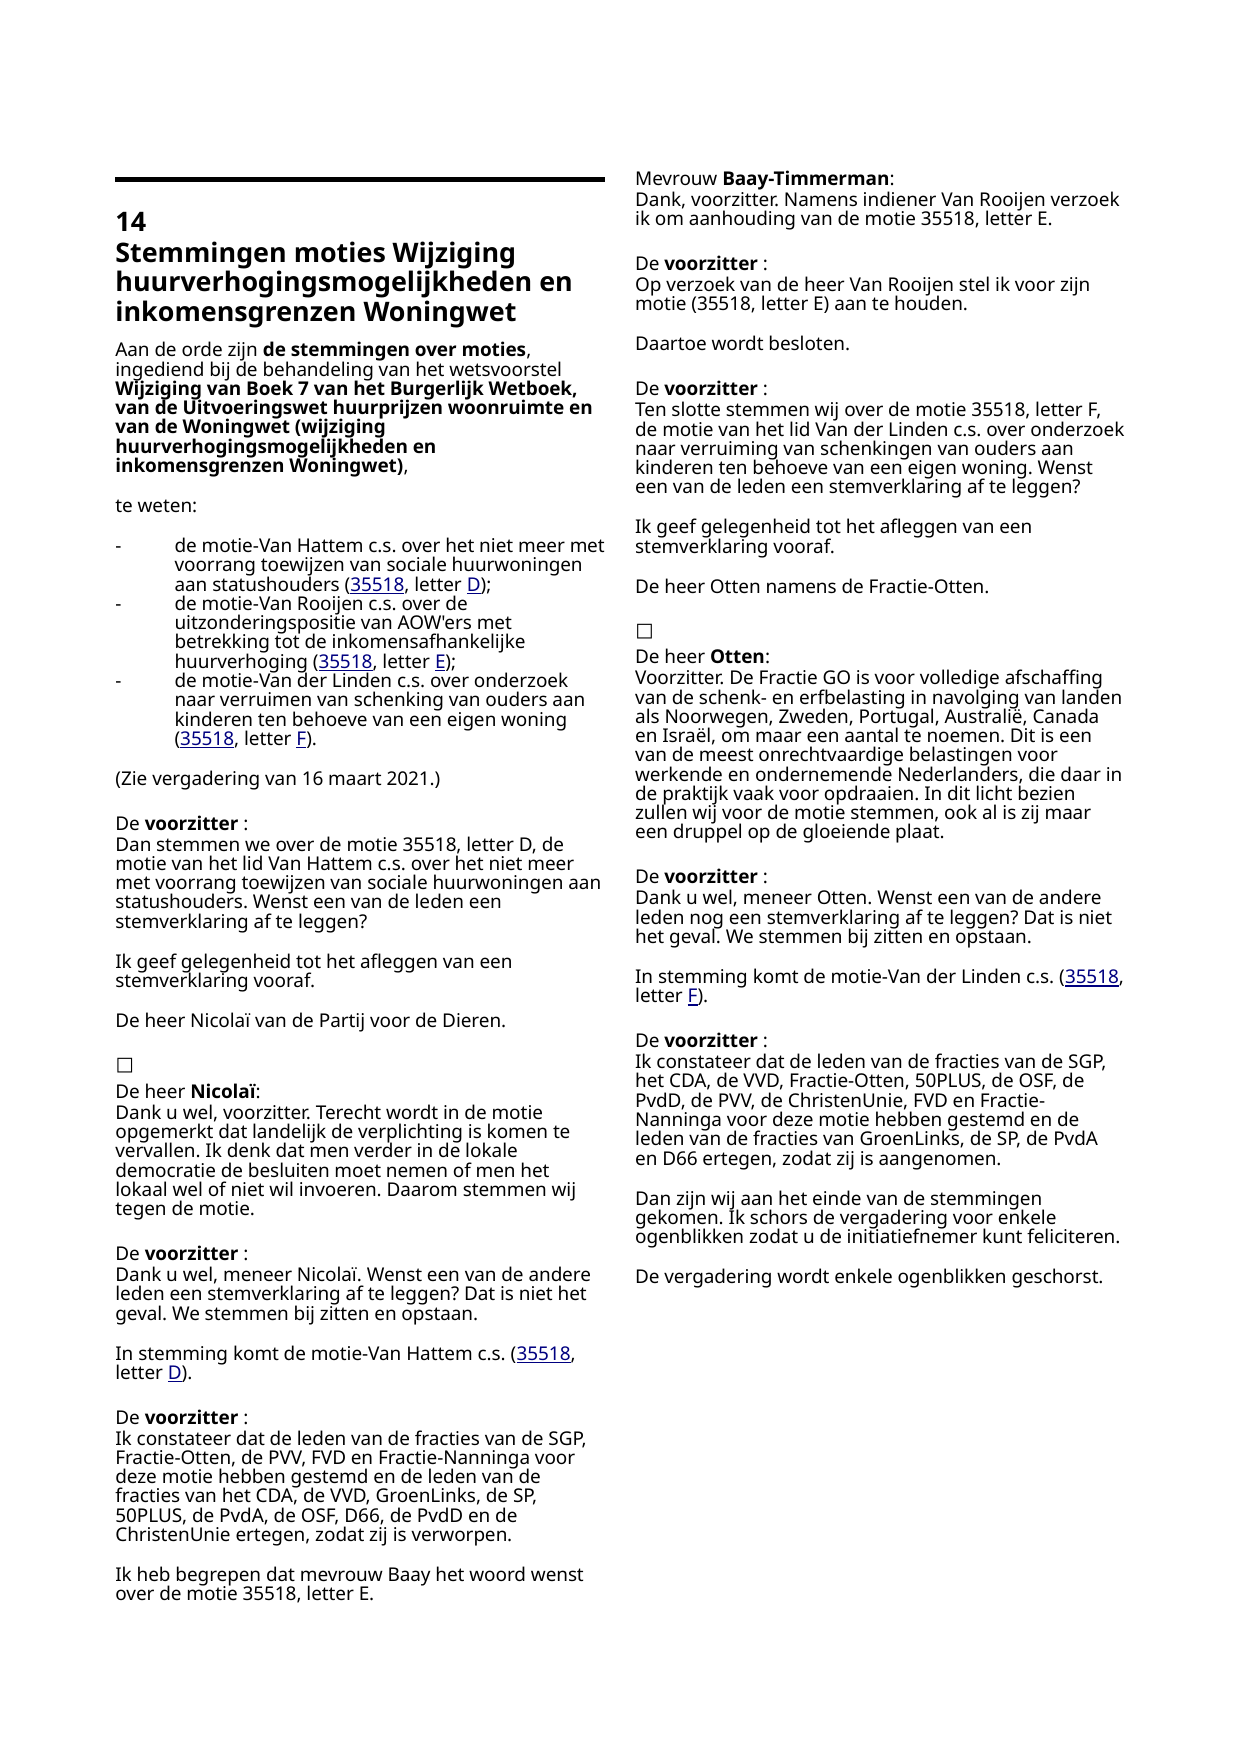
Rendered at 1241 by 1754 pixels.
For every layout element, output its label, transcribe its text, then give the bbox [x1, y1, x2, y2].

text De voorzitter : [115, 1404, 605, 1430]
text Daartoe wordt besloten. [635, 335, 1125, 355]
text Dan stemmen we over de motie 35518, letter D, de motie van het lid Van Hattem c.s. over het niet meer met voorrang toewijzen van sociale huurwoningen aan statushouders. Wenst een van de leden een stemverklaring af te leggen? [115, 836, 605, 932]
text Ik geef gelegenheid tot het afleggen van een stemverklaring vooraf. [635, 518, 1125, 557]
text ⬜ [635, 618, 1125, 644]
text De heer Nicolaï van de Partij voor de Dieren. [115, 1012, 605, 1031]
text In stemming komt de motie-Van Hattem c.s. (35518, letter D). [115, 1344, 605, 1383]
text De voorzitter : [635, 250, 1125, 276]
text De voorzitter : [115, 810, 605, 836]
text De voorzitter : [115, 1240, 605, 1266]
text 14 [115, 203, 605, 239]
text Ik geef gelegenheid tot het afleggen van een stemverklaring vooraf. [115, 953, 605, 991]
text De voorzitter : [635, 864, 1125, 889]
text De voorzitter : [635, 1027, 1125, 1053]
text Ik constateer dat de leden van de fracties van de SGP, het CDA, de VVD, Fractie-Otten, 50PLUS, de OSF, de PvdD, de PVV, de ChristenUnie, FVD en Fractie-Nanninga voor deze motie hebben gestemd en de leden van de fracties van GroenLinks, de SP, de PvdA en D66 ertegen, zodat zij is aangenomen. [635, 1053, 1125, 1169]
list de motie-Van Hattem c.s. over het niet meer met voorrang toewijzen van sociale huurwoningen aan statushouders (35518, letter D); [115, 537, 605, 595]
text De vergadering wordt enkele ogenblikken geschorst. [635, 1268, 1125, 1287]
text ⬜ [115, 1052, 605, 1078]
text De heer Otten namens de Fractie-Otten. [635, 578, 1125, 597]
text In stemming komt de motie-Van der Linden c.s. (35518, letter F). [635, 968, 1125, 1007]
text Dank, voorzitter. Namens indiener Van Rooijen verzoek ik om aanhouding van de motie 35518, letter E. [635, 191, 1125, 229]
text Ten slotte stemmen wij over de motie 35518, letter F, de motie van het lid Van der Linden c.s. over onderzoek naar verruiming van schenkingen van ouders aan kinderen ten behoeve van een eigen woning. Wenst een van de leden een stemverklaring af te leggen? [635, 401, 1125, 498]
text te weten: [115, 497, 605, 516]
text Stemmingen moties Wijziging huurverhogingsmogelijkheden en inkomensgrenzen Woningwet [115, 239, 605, 341]
list de motie-Van Rooijen c.s. over de uitzonderingspositie van AOW'ers met betrekking tot de inkomensafhankelijke huurverhoging (35518, letter E); [115, 595, 605, 672]
text Dank u wel, meneer Otten. Wenst een van de andere leden nog een stemverklaring af te leggen? Dat is niet het geval. We stemmen bij zitten en opstaan. [635, 889, 1125, 947]
text Voorzitter. De Fractie GO is voor volledige afschaffing van de schenk- en erfbelasting in navolging van landen als Noorwegen, Zweden, Portugal, Australië, Canada en Israël, om maar een aantal te noemen. Dit is een van de meest onrechtvaardige belastingen voor werkende en ondernemende Nederlanders, die daar in de praktijk vaak voor opdraaien. In dit licht bezien zullen wij voor de motie stemmen, ook al is zij maar een druppel op de gloeiende plaat. [635, 669, 1125, 843]
text Ik constateer dat de leden van de fracties van de SGP, Fractie-Otten, de PVV, FVD en Fractie-Nanninga voor deze motie hebben gestemd en de leden van de fracties van het CDA, de VVD, GroenLinks, de SP, 50PLUS, de PvdA, de OSF, D66, de PvdD en de ChristenUnie ertegen, zodat zij is verworpen. [115, 1430, 605, 1545]
text De heer Nicolaï: [115, 1078, 605, 1104]
text Ik heb begrepen dat mevrouw Baay het woord wenst over de motie 35518, letter E. [115, 1566, 605, 1605]
text De voorzitter : [635, 376, 1125, 401]
text Dank u wel, voorzitter. Terecht wordt in de motie opgemerkt dat landelijk de verplichting is komen te vervallen. Ik denk dat men verder in de lokale democratie de besluiten moet nemen of men het lokaal wel of niet wil invoeren. Daarom stemmen wij tegen de motie. [115, 1104, 605, 1219]
text Dank u wel, meneer Nicolaï. Wenst een van de andere leden een stemverklaring af te leggen? Dat is niet het geval. We stemmen bij zitten en opstaan. [115, 1266, 605, 1324]
list de motie-Van der Linden c.s. over onderzoek naar verruimen van schenking van ouders aan kinderen ten behoeve van een eigen woning (35518, letter F). [115, 672, 605, 749]
text Op verzoek van de heer Van Rooijen stel ik voor zijn motie (35518, letter E) aan te houden. [635, 276, 1125, 315]
text De heer Otten: [635, 644, 1125, 669]
text Aan de orde zijn de stemmingen over moties, ingediend bij de behandeling van het wetsvoorstel Wijziging van Boek 7 van het Burgerlijk Wetboek, van de Uitvoeringswet huurprijzen woonruimte en van de Woningwet (wijziging huurverhogingsmogelijkheden en inkomensgrenzen Woningwet), [115, 341, 605, 476]
text (Zie vergadering van 16 maart 2021.) [115, 770, 605, 789]
text Mevrouw Baay-Timmerman: [635, 165, 1125, 191]
text Dan zijn wij aan het einde van de stemmingen gekomen. Ik schors de vergadering voor enkele ogenblikken zodat u de initiatiefnemer kunt feliciteren. [635, 1189, 1125, 1247]
